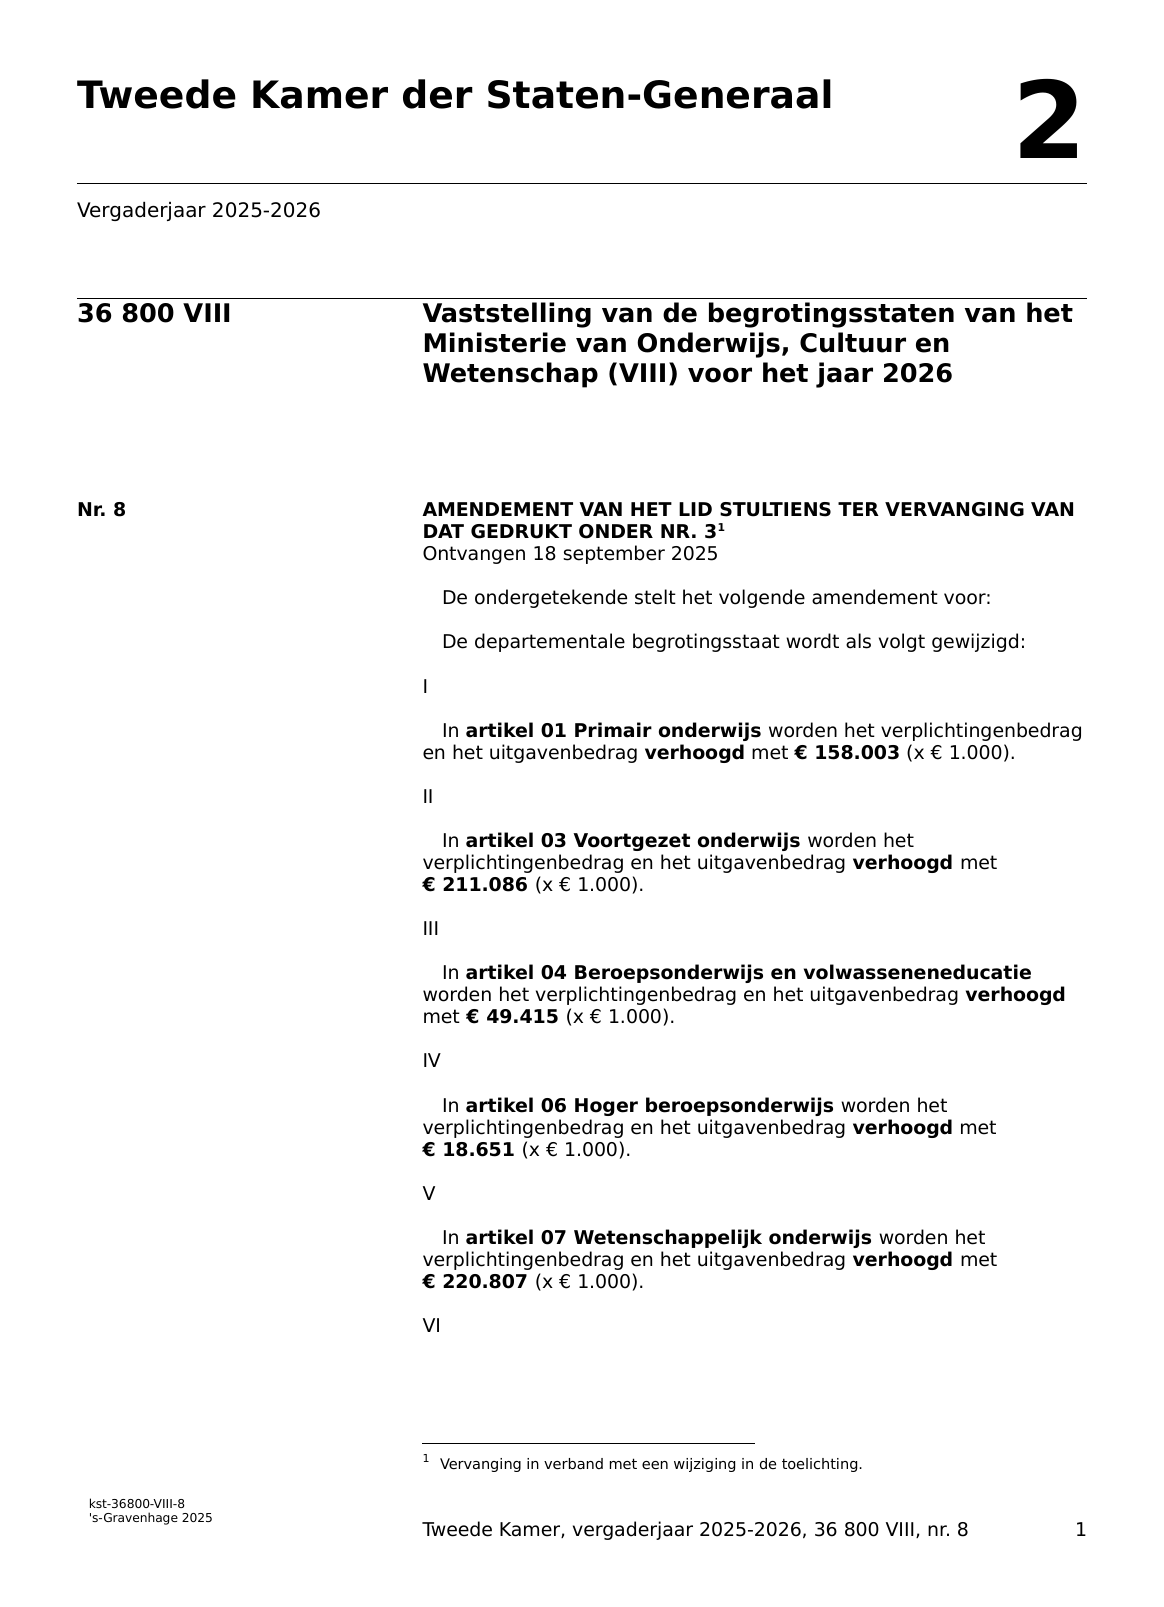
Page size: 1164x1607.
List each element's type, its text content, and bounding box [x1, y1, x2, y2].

text II [422, 786, 1087, 808]
text De departementale begrotingsstaat wordt als volgt gewijzigd: [422, 631, 1087, 653]
text V [422, 1183, 1087, 1205]
text In artikel 04 Beroepsonderwijs en volwasseneneducatie worden het verplichtingenbedrag en het uitgavenbedrag verhoogd met € 49.415 (x € 1.000). [422, 962, 1087, 1028]
text In artikel 06 Hoger beroepsonderwijs worden het verplichtingenbedrag en het uitgavenbedrag verhoogd met € 18.651 (x € 1.000). [422, 1094, 1087, 1161]
table_header 2 [886, 59, 1087, 183]
text De ondergetekende stelt het volgende amendement voor: [422, 587, 1087, 609]
subtitle Nr. 8 AMENDEMENT VAN HET LID STULTIENS TER VERVANGING VAN DAT GEDRUKT ONDER NR. 3 [77, 499, 1087, 543]
text IV [422, 1050, 1087, 1072]
table_cell Vergaderjaar 2025-2026 [77, 184, 1087, 298]
text In artikel 01 Primair onderwijs worden het verplichtingenbedrag en het uitgavenbedrag verhoogd met € 158.003 (x € 1.000). [422, 720, 1087, 764]
text kst-36800-VIII-8 [88, 1497, 323, 1511]
text III [422, 918, 1087, 940]
text Ontvangen 18 september 2025 [422, 543, 1087, 565]
text In artikel 07 Wetenschappelijk onderwijs worden het verplichtingenbedrag en het uitgavenbedrag verhoogd met € 220.807 (x € 1.000). [422, 1227, 1087, 1293]
text 's-Gravenhage 2025 [88, 1511, 323, 1525]
table_header Tweede Kamer der Staten-Generaal [77, 59, 886, 183]
subtitle 36 800 VIII Vaststelling van de begrotingsstaten van het Ministerie van Onderwijs, Cultuur en Wetenschap (VIII) voor het jaar 2026 [77, 299, 1087, 388]
text I [422, 676, 1087, 697]
text VI [422, 1315, 1087, 1337]
text Vervanging in verband met een wijziging in de toelichting. [422, 1452, 1087, 1474]
text In artikel 03 Voortgezet onderwijs worden het verplichtingenbedrag en het uitgavenbedrag verhoogd met € 211.086 (x € 1.000). [422, 830, 1087, 896]
